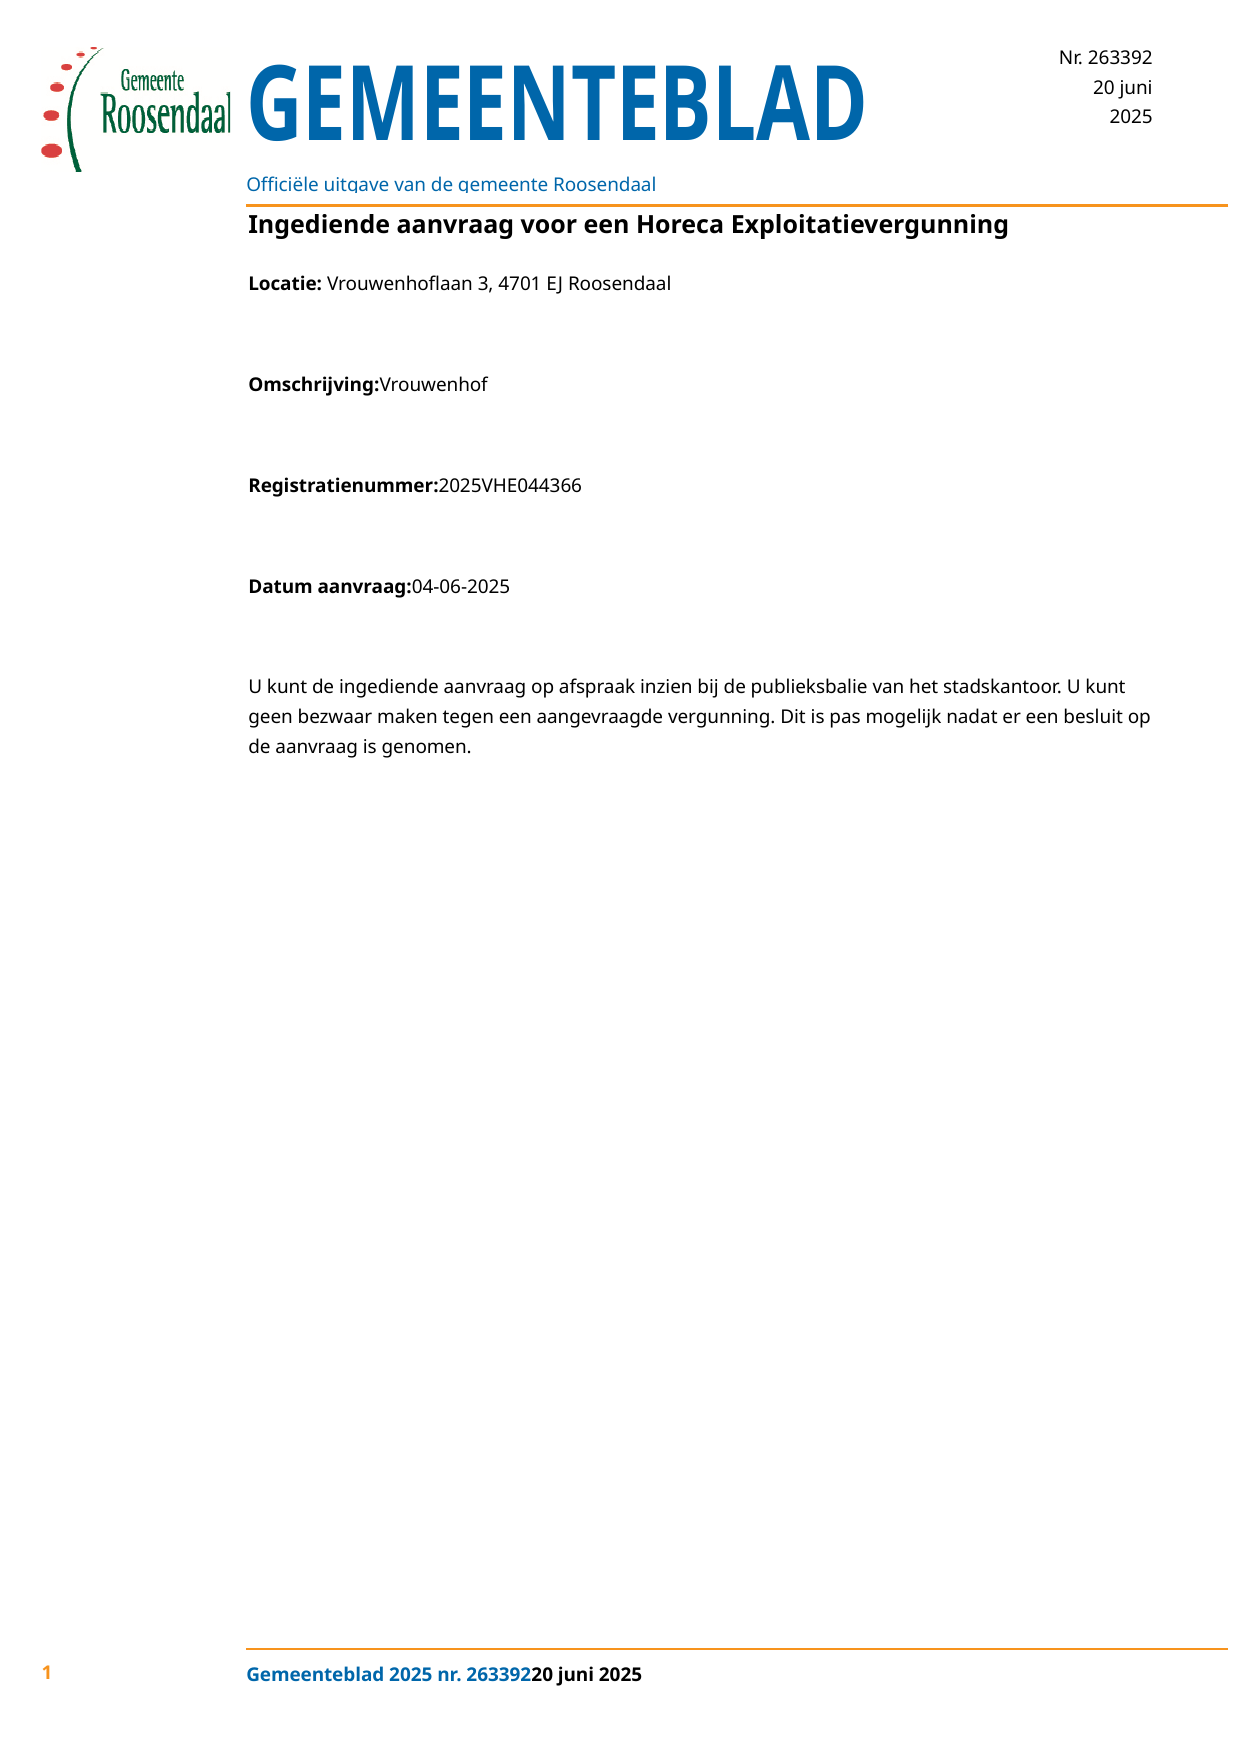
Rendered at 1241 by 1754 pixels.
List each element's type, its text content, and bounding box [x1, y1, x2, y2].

text Ingediende aanvraag voor een Horeca Exploitatievergunning [248, 207, 1152, 241]
text U kunt de ingediende aanvraag op afspraak inzien bij de publieksbalie van het stadskantoor. U kunt geen bezwaar maken tegen een aangevraagde vergunning. Dit is pas mogelijk nadat er een besluit op de aanvraag is genomen. [248, 674, 1152, 758]
text Locatie: Vrouwenhoflaan 3, 4701 EJ Roosendaal [248, 270, 1152, 296]
picture [41, 47, 231, 172]
text Omschrijving:Vrouwenhof [248, 371, 1152, 397]
text Datum aanvraag:04-06-2025 [248, 573, 1152, 598]
text Registratienummer:2025VHE044366 [248, 472, 1152, 498]
